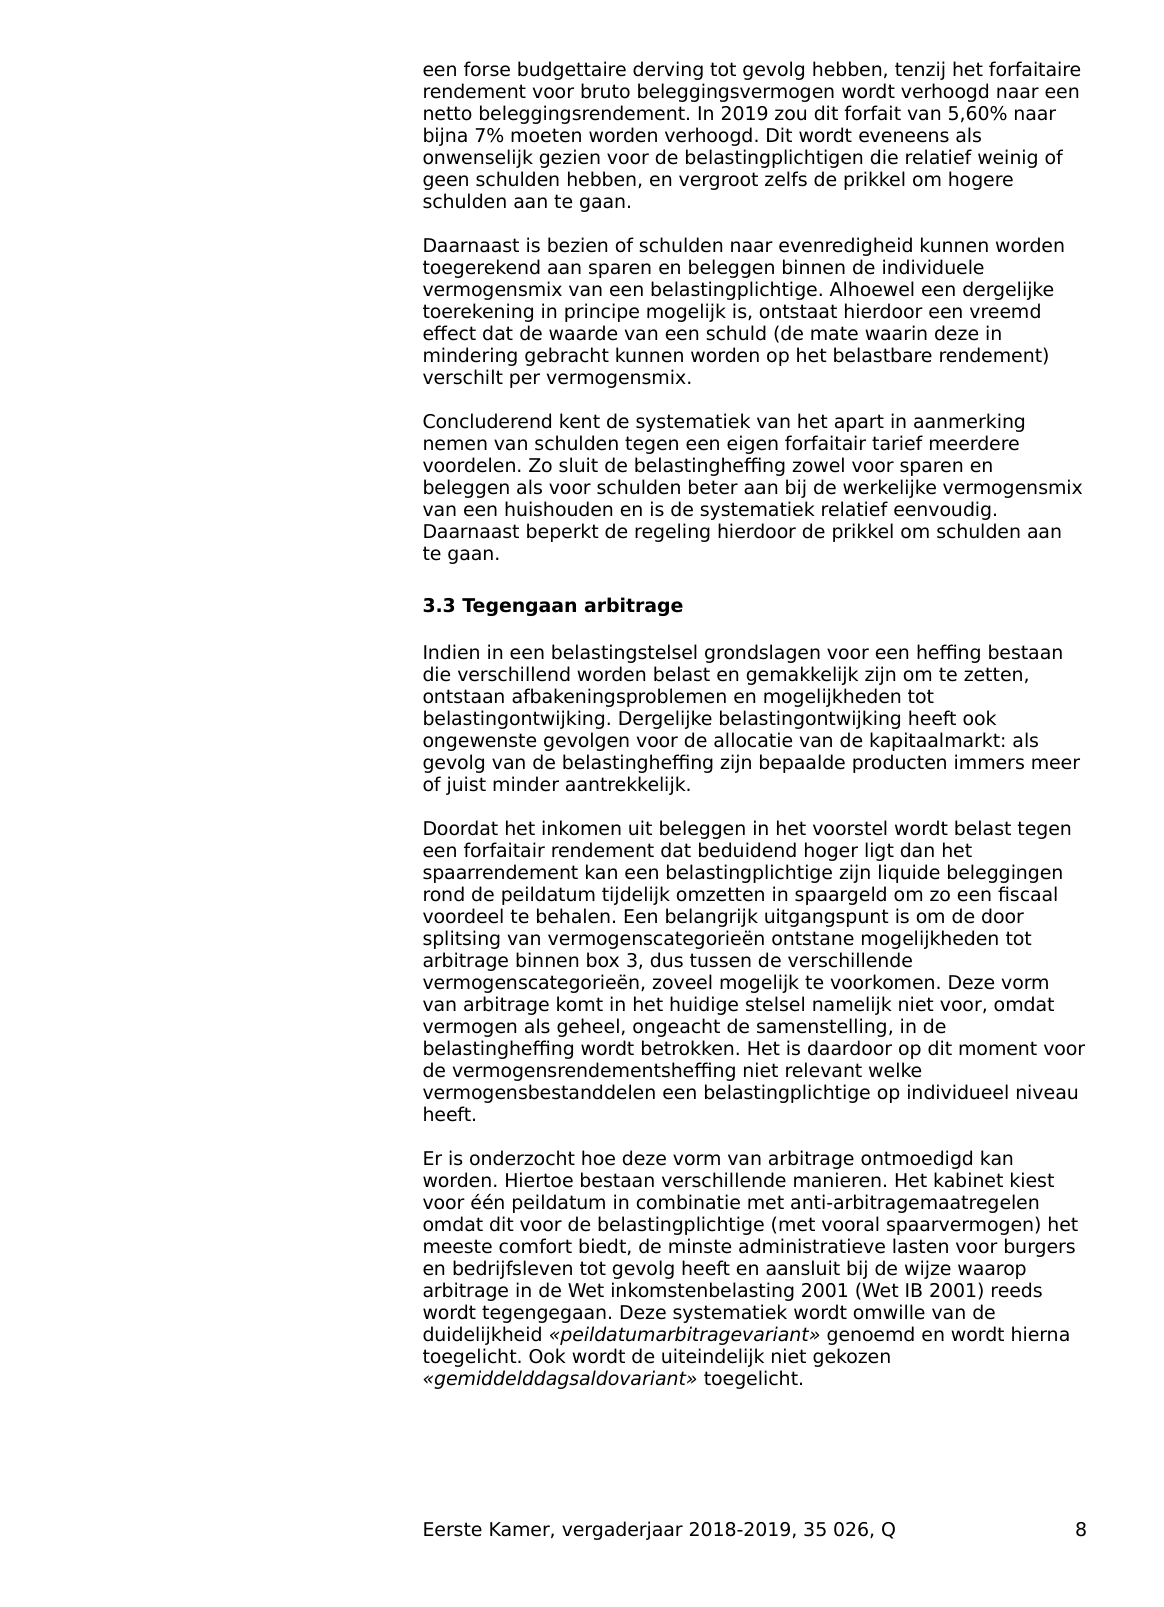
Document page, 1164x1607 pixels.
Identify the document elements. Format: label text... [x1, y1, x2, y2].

subtitle 3.3 Tegengaan arbitrage [422, 595, 1087, 617]
text Daarnaast is bezien of schulden naar evenredigheid kunnen worden toegerekend aan sparen en beleggen binnen de individuele vermogensmix van een belastingplichtige. Alhoewel een dergelijke toerekening in principe mogelijk is, ontstaat hierdoor een vreemd effect dat de waarde van een schuld (de mate waarin deze in mindering gebracht kunnen worden op het belastbare rendement) verschilt per vermogensmix. [422, 235, 1087, 389]
text Concluderend kent de systematiek van het apart in aanmerking nemen van schulden tegen een eigen forfaitair tarief meerdere voordelen. Zo sluit de belastingheffing zowel voor sparen en beleggen als voor schulden beter aan bij de werkelijke vermogensmix van een huishouden en is de systematiek relatief eenvoudig. Daarnaast beperkt de regeling hierdoor de prikkel om schulden aan te gaan. [422, 411, 1087, 565]
text Doordat het inkomen uit beleggen in het voorstel wordt belast tegen een forfaitair rendement dat beduidend hoger ligt dan het spaarrendement kan een belastingplichtige zijn liquide beleggingen rond de peildatum tijdelijk omzetten in spaargeld om zo een fiscaal voordeel te behalen. Een belangrijk uitgangspunt is om de door splitsing van vermogenscategorieën ontstane mogelijkheden tot arbitrage binnen box 3, dus tussen de verschillende vermogenscategorieën, zoveel mogelijk te voorkomen. Deze vorm van arbitrage komt in het huidige stelsel namelijk niet voor, omdat vermogen als geheel, ongeacht de samenstelling, in de belastingheffing wordt betrokken. Het is daardoor op dit moment voor de vermogensrendementsheffing niet relevant welke vermogensbestanddelen een belastingplichtige op individueel niveau heeft. [422, 818, 1087, 1126]
text een forse budgettaire derving tot gevolg hebben, tenzij het forfaitaire rendement voor bruto beleggingsvermogen wordt verhoogd naar een netto beleggingsrendement. In 2019 zou dit forfait van 5,60% naar bijna 7% moeten worden verhoogd. Dit wordt eveneens als onwenselijk gezien voor de belastingplichtigen die relatief weinig of geen schulden hebben, en vergroot zelfs de prikkel om hogere schulden aan te gaan. [422, 59, 1087, 213]
text Indien in een belastingstelsel grondslagen voor een heffing bestaan die verschillend worden belast en gemakkelijk zijn om te zetten, ontstaan afbakeningsproblemen en mogelijkheden tot belastingontwijking. Dergelijke belastingontwijking heeft ook ongewenste gevolgen voor de allocatie van de kapitaalmarkt: als gevolg van de belastingheffing zijn bepaalde producten immers meer of juist minder aantrekkelijk. [422, 642, 1087, 796]
text Er is onderzocht hoe deze vorm van arbitrage ontmoedigd kan worden. Hiertoe bestaan verschillende manieren. Het kabinet kiest voor één peildatum in combinatie met anti-arbitragemaatregelen omdat dit voor de belastingplichtige (met vooral spaarvermogen) het meeste comfort biedt, de minste administratieve lasten voor burgers en bedrijfsleven tot gevolg heeft en aansluit bij de wijze waarop arbitrage in de Wet inkomstenbelasting 2001 (Wet IB 2001) reeds wordt tegengegaan. Deze systematiek wordt omwille van de duidelijkheid «peildatumarbitragevariant» genoemd en wordt hierna toegelicht. Ook wordt de uiteindelijk niet gekozen «gemiddelddagsaldovariant» toegelicht. [422, 1148, 1087, 1390]
